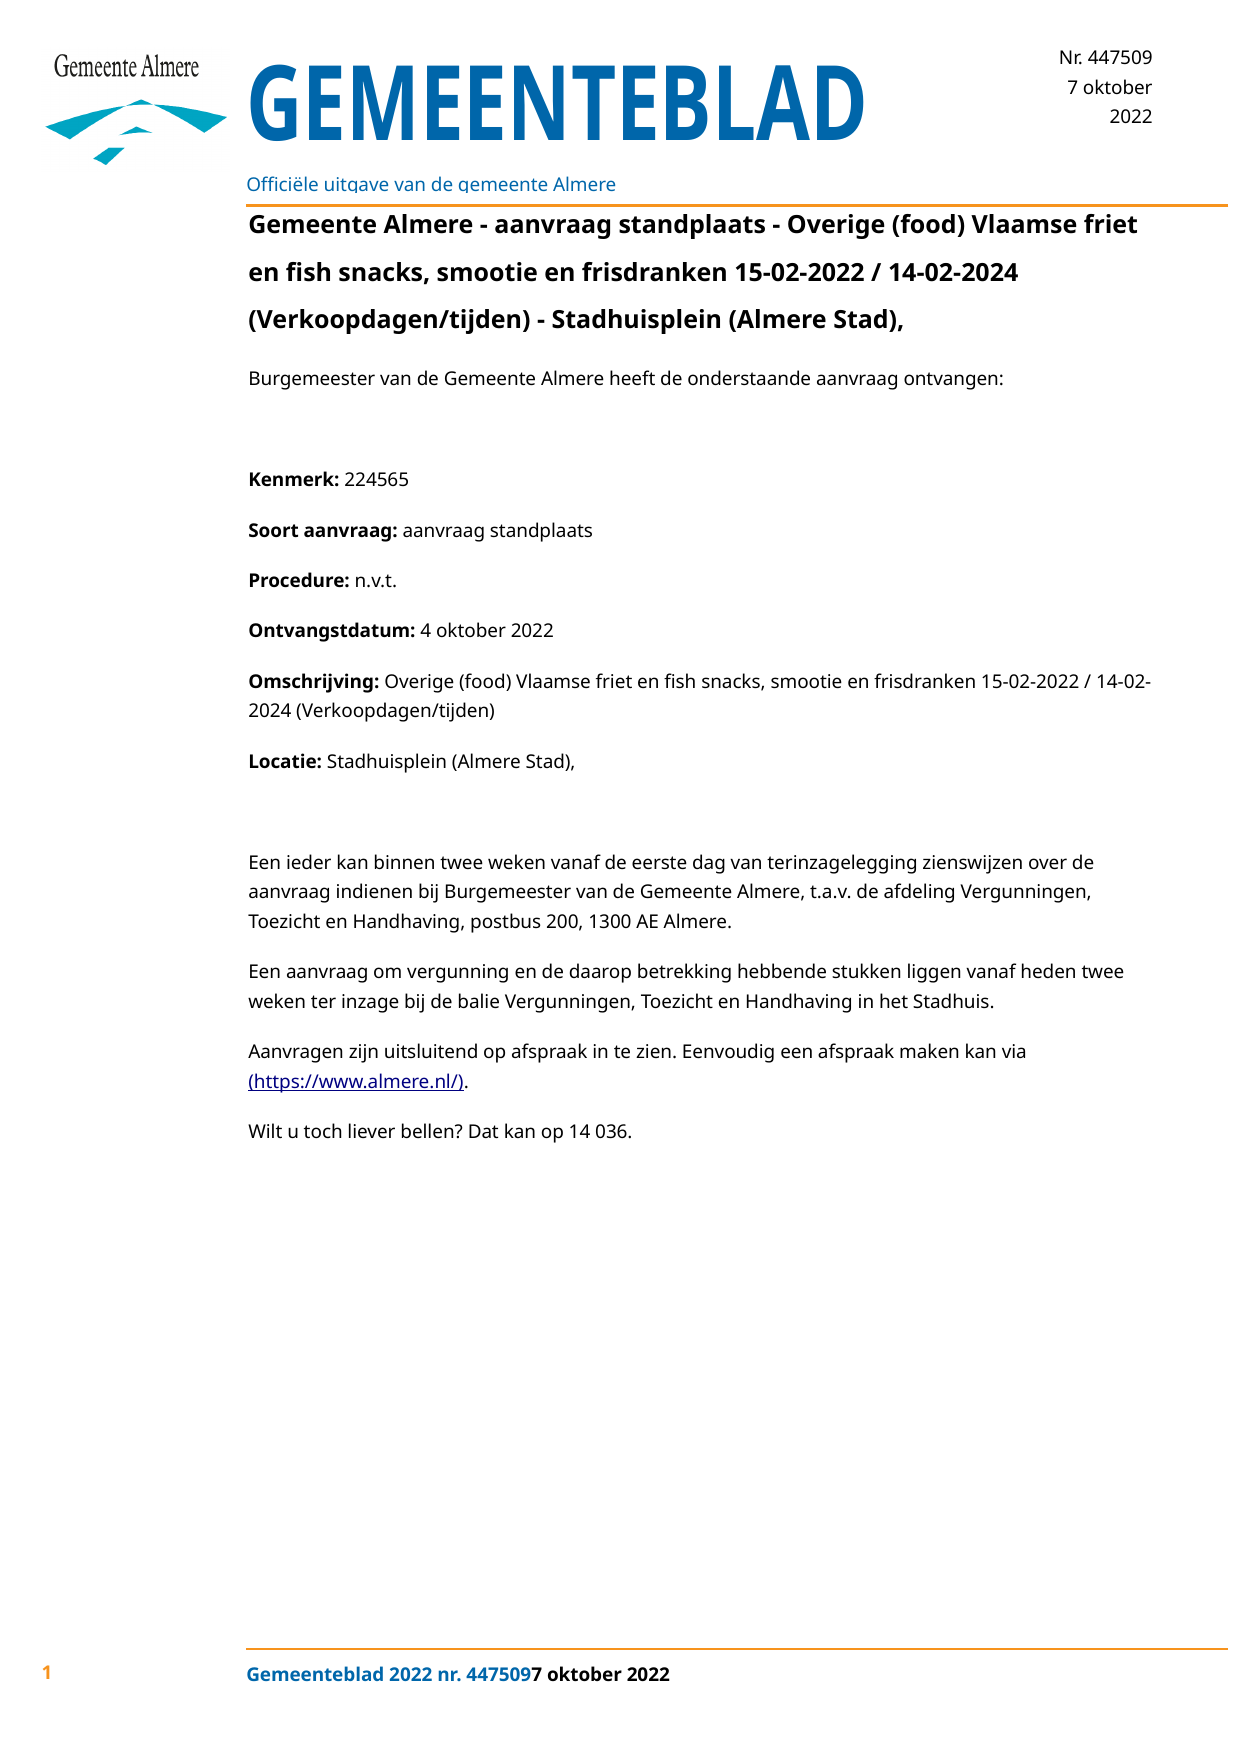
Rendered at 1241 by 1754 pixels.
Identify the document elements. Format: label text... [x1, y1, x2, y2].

text Kenmerk: 224565 [248, 466, 1152, 492]
text Procedure: n.v.t. [248, 567, 1152, 593]
text Aanvragen zijn uitsluitend op afspraak in te zien. Eenvoudig een afspraak maken kan via (https://www.almere.nl/). [248, 1038, 1152, 1094]
text Een aanvraag om vergunning en de daarop betrekking hebbende stukken liggen vanaf heden twee weken ter inzage bij de balie Vergunningen, Toezicht en Handhaving in het Stadhuis. [248, 958, 1152, 1014]
picture [41, 47, 231, 172]
text Ontvangstdatum: 4 oktober 2022 [248, 618, 1152, 643]
text Wilt u toch liever bellen? Dat kan op 14 036. [248, 1118, 1152, 1144]
text Locatie: Stadhuisplein (Almere Stad), [248, 748, 1152, 774]
text Omschrijving: Overige (food) Vlaamse friet en fish snacks, smootie en frisdranken 15-02-2022 / 14-02-2024 (Verkoopdagen/tijden) [248, 668, 1152, 723]
text Burgemeester van de Gemeente Almere heeft de onderstaande aanvraag ontvangen: [248, 366, 1152, 391]
text Een ieder kan binnen twee weken vanaf de eerste dag van terinzagelegging zienswijzen over de aanvraag indienen bij Burgemeester van de Gemeente Almere, t.a.v. de afdeling Vergunningen, Toezicht en Handhaving, postbus 200, 1300 AE Almere. [248, 849, 1152, 934]
text Gemeente Almere - aanvraag standplaats - Overige (food) Vlaamse friet en fish snacks, smootie en frisdranken 15-02-2022 / 14-02-2024 (Verkoopdagen/tijden) - Stadhuisplein (Almere Stad), [248, 207, 1152, 336]
text Soort aanvraag: aanvraag standplaats [248, 517, 1152, 542]
